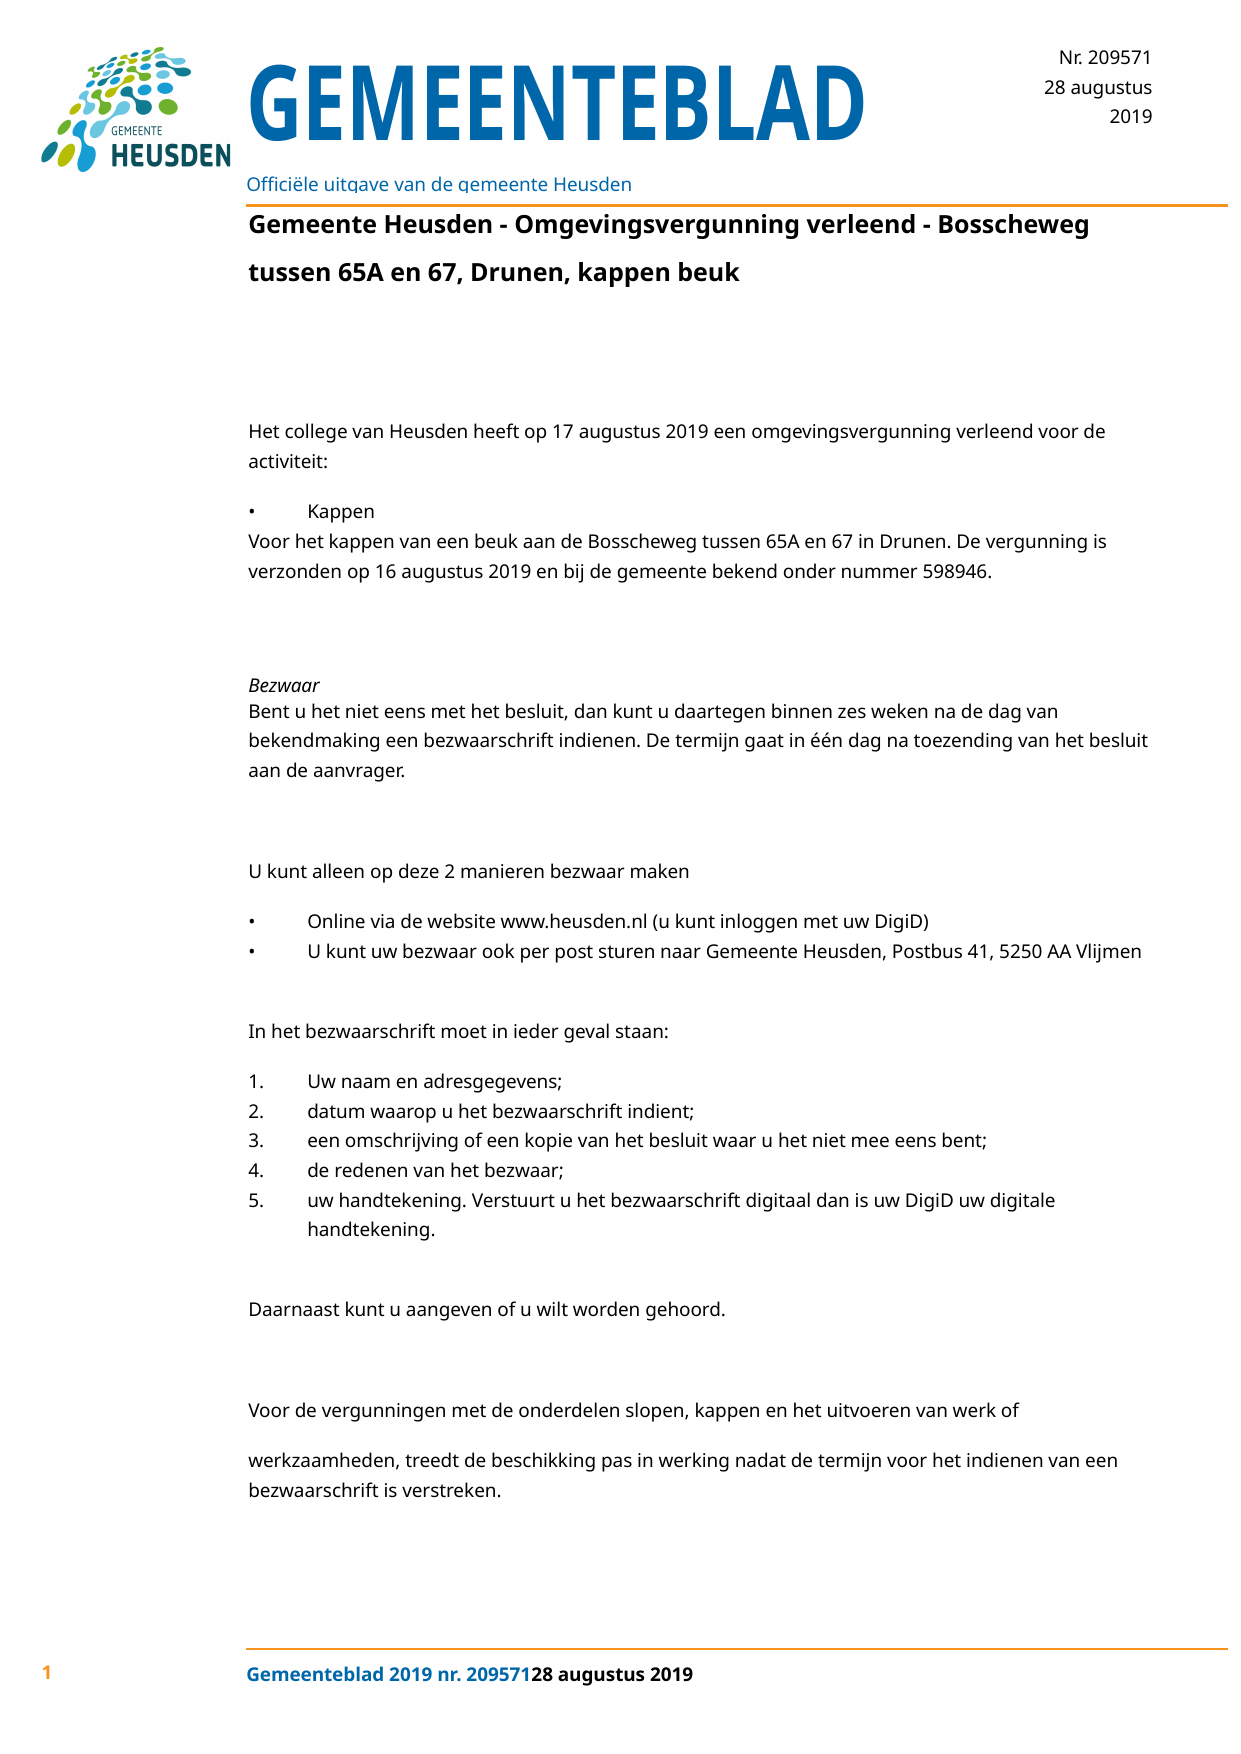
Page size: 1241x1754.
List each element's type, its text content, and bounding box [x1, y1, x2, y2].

text Bezwaar [248, 672, 1152, 698]
picture [41, 47, 231, 172]
list de redenen van het bezwaar; [248, 1157, 1152, 1183]
list een omschrijving of een kopie van het besluit waar u het niet mee eens bent; [248, 1128, 1152, 1153]
list uw handtekening. Verstuurt u het bezwaarschrift digitaal dan is uw DigiD uw digitale handtekening. [248, 1187, 1152, 1242]
text In het bezwaarschrift moet in ieder geval staan: [248, 1018, 1152, 1044]
text werkzaamheden, treedt de beschikking pas in werking nadat de termijn voor het indienen van een bezwaarschrift is verstreken. [248, 1448, 1152, 1503]
list Kappen [248, 499, 1152, 524]
list datum waarop u het bezwaarschrift indient; [248, 1098, 1152, 1124]
text Daarnaast kunt u aangeven of u wilt worden gehoord. [248, 1296, 1152, 1322]
list Online via de website www.heusden.nl (u kunt inloggen met uw DigiD) [248, 908, 1152, 934]
text Voor het kappen van een beuk aan de Bosscheweg tussen 65A en 67 in Drunen. De vergunning is verzonden op 16 augustus 2019 en bij de gemeente bekend onder nummer 598946. [248, 528, 1152, 584]
text Gemeente Heusden - Omgevingsvergunning verleend - Bosscheweg tussen 65A en 67, Drunen, kappen beuk [248, 207, 1152, 288]
text U kunt alleen op deze 2 manieren bezwaar maken [248, 858, 1152, 884]
text Bent u het niet eens met het besluit, dan kunt u daartegen binnen zes weken na de dag van bekendmaking een bezwaarschrift indienen. De termijn gaat in één dag na toezending van het besluit aan de aanvrager. [248, 698, 1152, 783]
list U kunt uw bezwaar ook per post sturen naar Gemeente Heusden, Postbus 41, 5250 AA Vlijmen [248, 938, 1152, 964]
text Voor de vergunningen met de onderdelen slopen, kappen en het uitvoeren van werk of [248, 1397, 1152, 1423]
text Het college van Heusden heeft op 17 augustus 2019 een omgevingsvergunning verleend voor de activiteit: [248, 419, 1152, 474]
list Uw naam en adresgegevens; [248, 1068, 1152, 1094]
